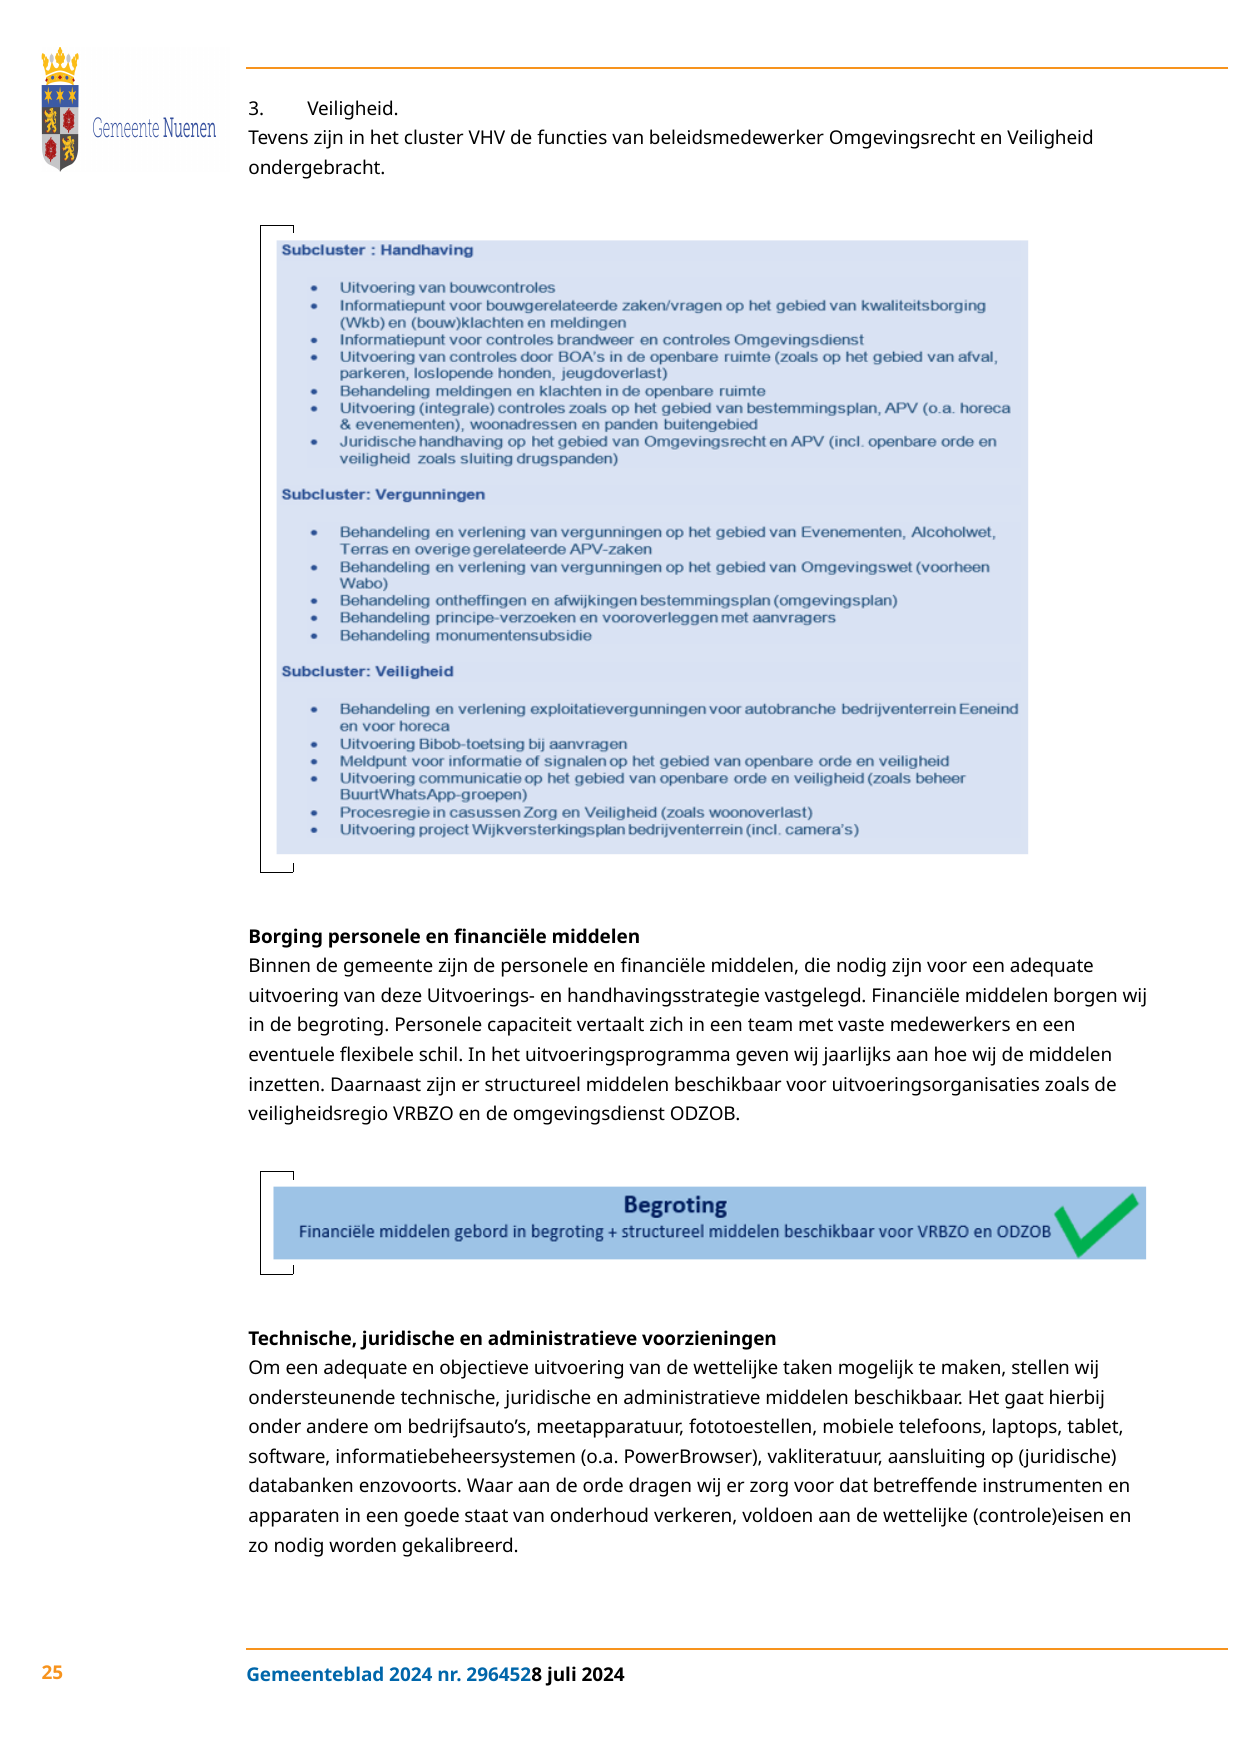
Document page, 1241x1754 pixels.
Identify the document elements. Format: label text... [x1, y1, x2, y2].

text Om een adequate en objectieve uitvoering van de wettelijke taken mogelijk te maken, stellen wij ondersteunende technische, juridische en administratieve middelen beschikbaar. Het gaat hierbij onder andere om bedrijfsauto’s, meetapparatuur, fototoestellen, mobiele telefoons, laptops, tablet, software, informatiebeheersystemen (o.a. PowerBrowser), vakliteratuur, aansluiting op (juridische) databanken enzovoorts. Waar aan de orde dragen wij er zorg voor dat betreffende instrumenten en apparaten in een goede staat van onderhoud verkeren, voldoen aan de wettelijke (controle)eisen en zo nodig worden gekalibreerd. [248, 1354, 1152, 1557]
picture [268, 233, 1037, 863]
text Borging personele en financiële middelen [248, 923, 1152, 948]
list Veiligheid. [248, 95, 1152, 121]
text Tevens zijn in het cluster VHV de functies van beleidsmedewerker Omgevingsrecht en Veiligheid ondergebracht. [248, 124, 1152, 180]
picture [268, 1180, 1155, 1265]
text Technische, juridische en administratieve voorzieningen [248, 1325, 1152, 1350]
text Binnen de gemeente zijn de personele en financiële middelen, die nodig zijn voor een adequate uitvoering van deze Uitvoerings- en handhavingsstrategie vastgelegd. Financiële middelen borgen wij in de begroting. Personele capaciteit vertaalt zich in een team met vaste medewerkers en een eventuele flexibele schil. In het uitvoeringsprogramma geven wij jaarlijks aan hoe wij de middelen inzetten. Daarnaast zijn er structureel middelen beschikbaar voor uitvoeringsorganisaties zoals de veiligheidsregio VRBZO en de omgevingsdienst ODZOB. [248, 952, 1152, 1126]
picture [41, 47, 231, 172]
